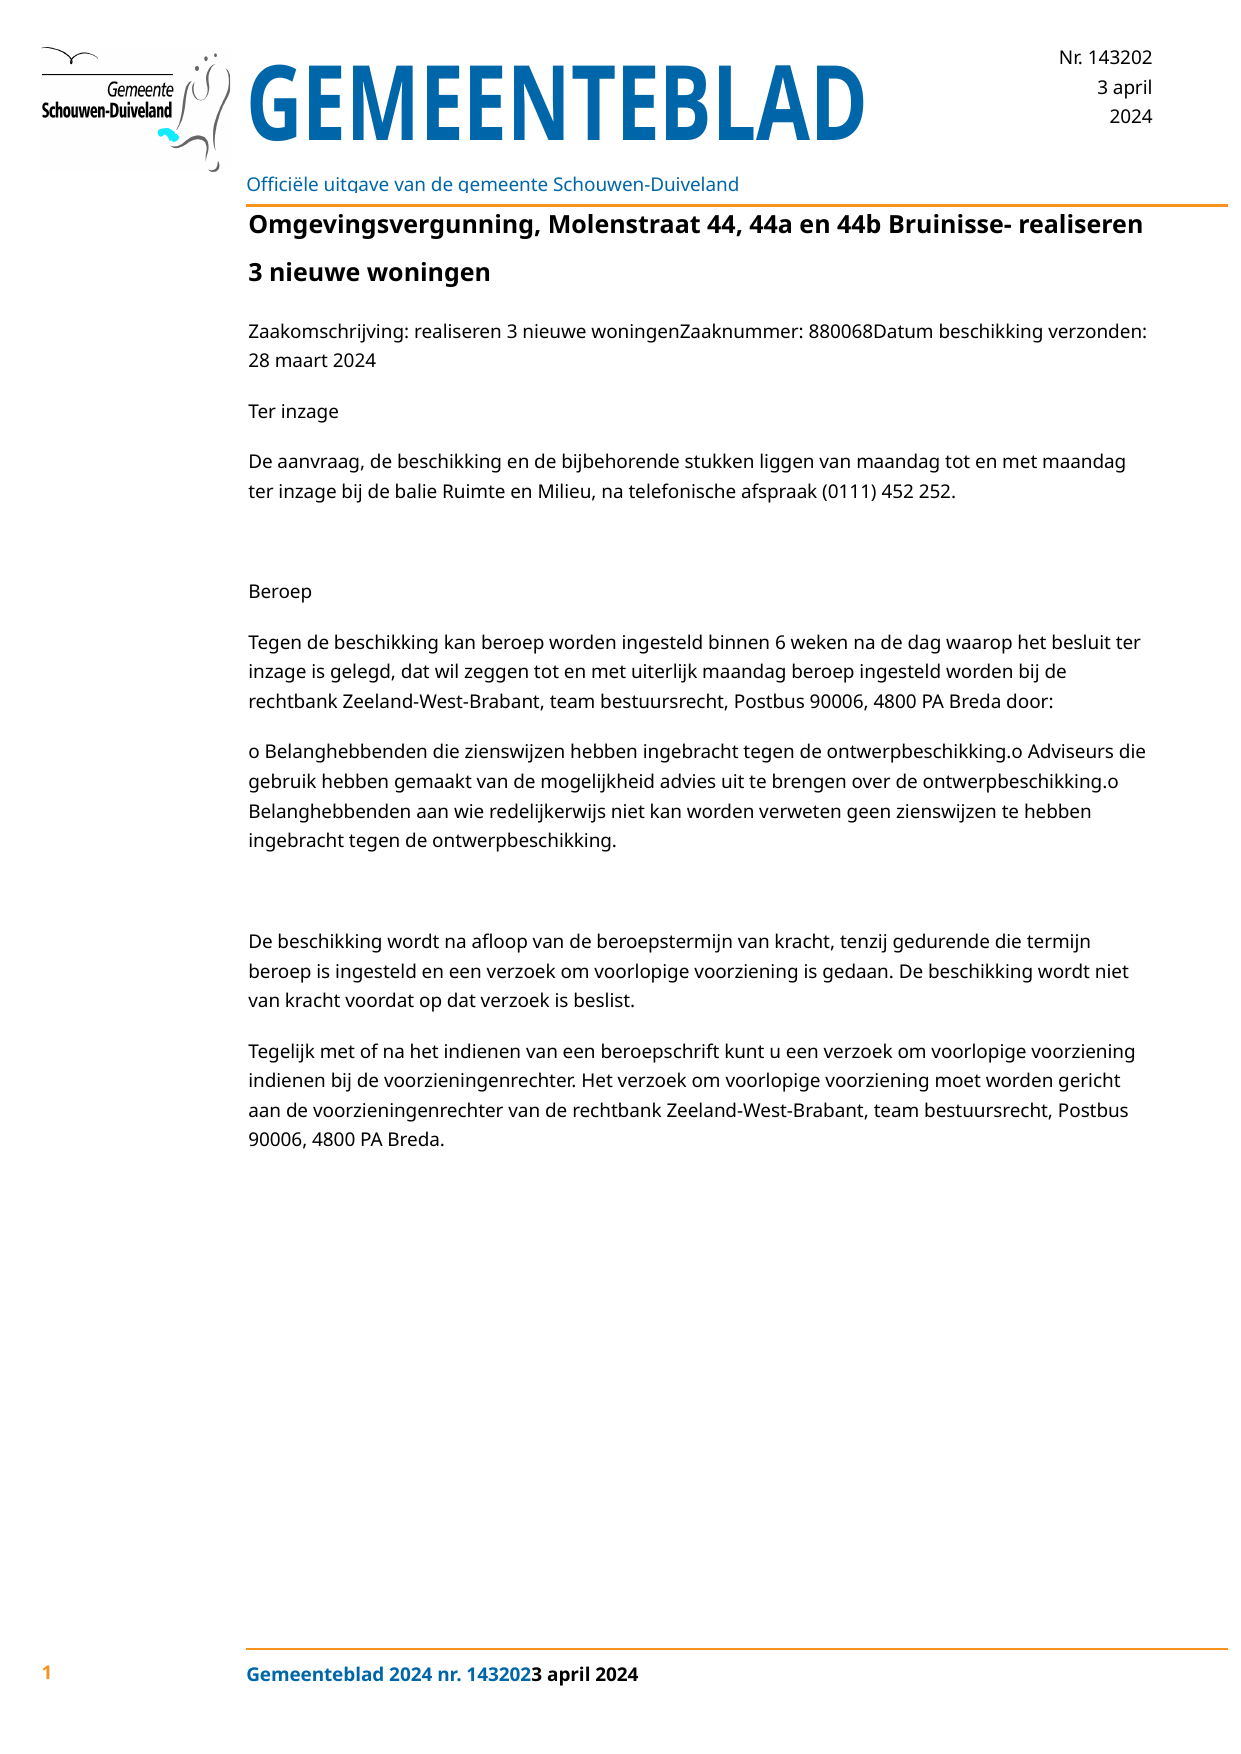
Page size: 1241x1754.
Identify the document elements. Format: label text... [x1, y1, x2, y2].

text Ter inzage [248, 398, 1152, 424]
text Tegen de beschikking kan beroep worden ingesteld binnen 6 weken na de dag waarop het besluit ter inzage is gelegd, dat wil zeggen tot en met uiterlijk maandag beroep ingesteld worden bij de rechtbank Zeeland-West-Brabant, team bestuursrecht, Postbus 90006, 4800 PA Breda door: [248, 629, 1152, 714]
picture [41, 47, 231, 172]
text Zaakomschrijving: realiseren 3 nieuwe woningenZaaknummer: 880068Datum beschikking verzonden: 28 maart 2024 [248, 318, 1152, 373]
text De aanvraag, de beschikking en de bijbehorende stukken liggen van maandag tot en met maandag ter inzage bij de balie Ruimte en Milieu, na telefonische afspraak (0111) 452 252. [248, 448, 1152, 504]
text Beroep [248, 579, 1152, 604]
text Tegelijk met of na het indienen van een beroepschrift kunt u een verzoek om voorlopige voorziening indienen bij de voorzieningenrechter. Het verzoek om voorlopige voorziening moet worden gericht aan de voorzieningenrechter van de rechtbank Zeeland-West-Brabant, team bestuursrecht, Postbus 90006, 4800 PA Breda. [248, 1038, 1152, 1152]
text De beschikking wordt na afloop van de beroepstermijn van kracht, tenzij gedurende die termijn beroep is ingesteld en een verzoek om voorlopige voorziening is gedaan. De beschikking wordt niet van kracht voordat op dat verzoek is beslist. [248, 928, 1152, 1013]
text Omgevingsvergunning, Molenstraat 44, 44a en 44b Bruinisse- realiseren 3 nieuwe woningen [248, 207, 1152, 288]
text o Belanghebbenden die zienswijzen hebben ingebracht tegen de ontwerpbeschikking.o Adviseurs die gebruik hebben gemaakt van de mogelijkheid advies uit te brengen over de ontwerpbeschikking.o Belanghebbenden aan wie redelijkerwijs niet kan worden verweten geen zienswijzen te hebben ingebracht tegen de ontwerpbeschikking. [248, 739, 1152, 853]
